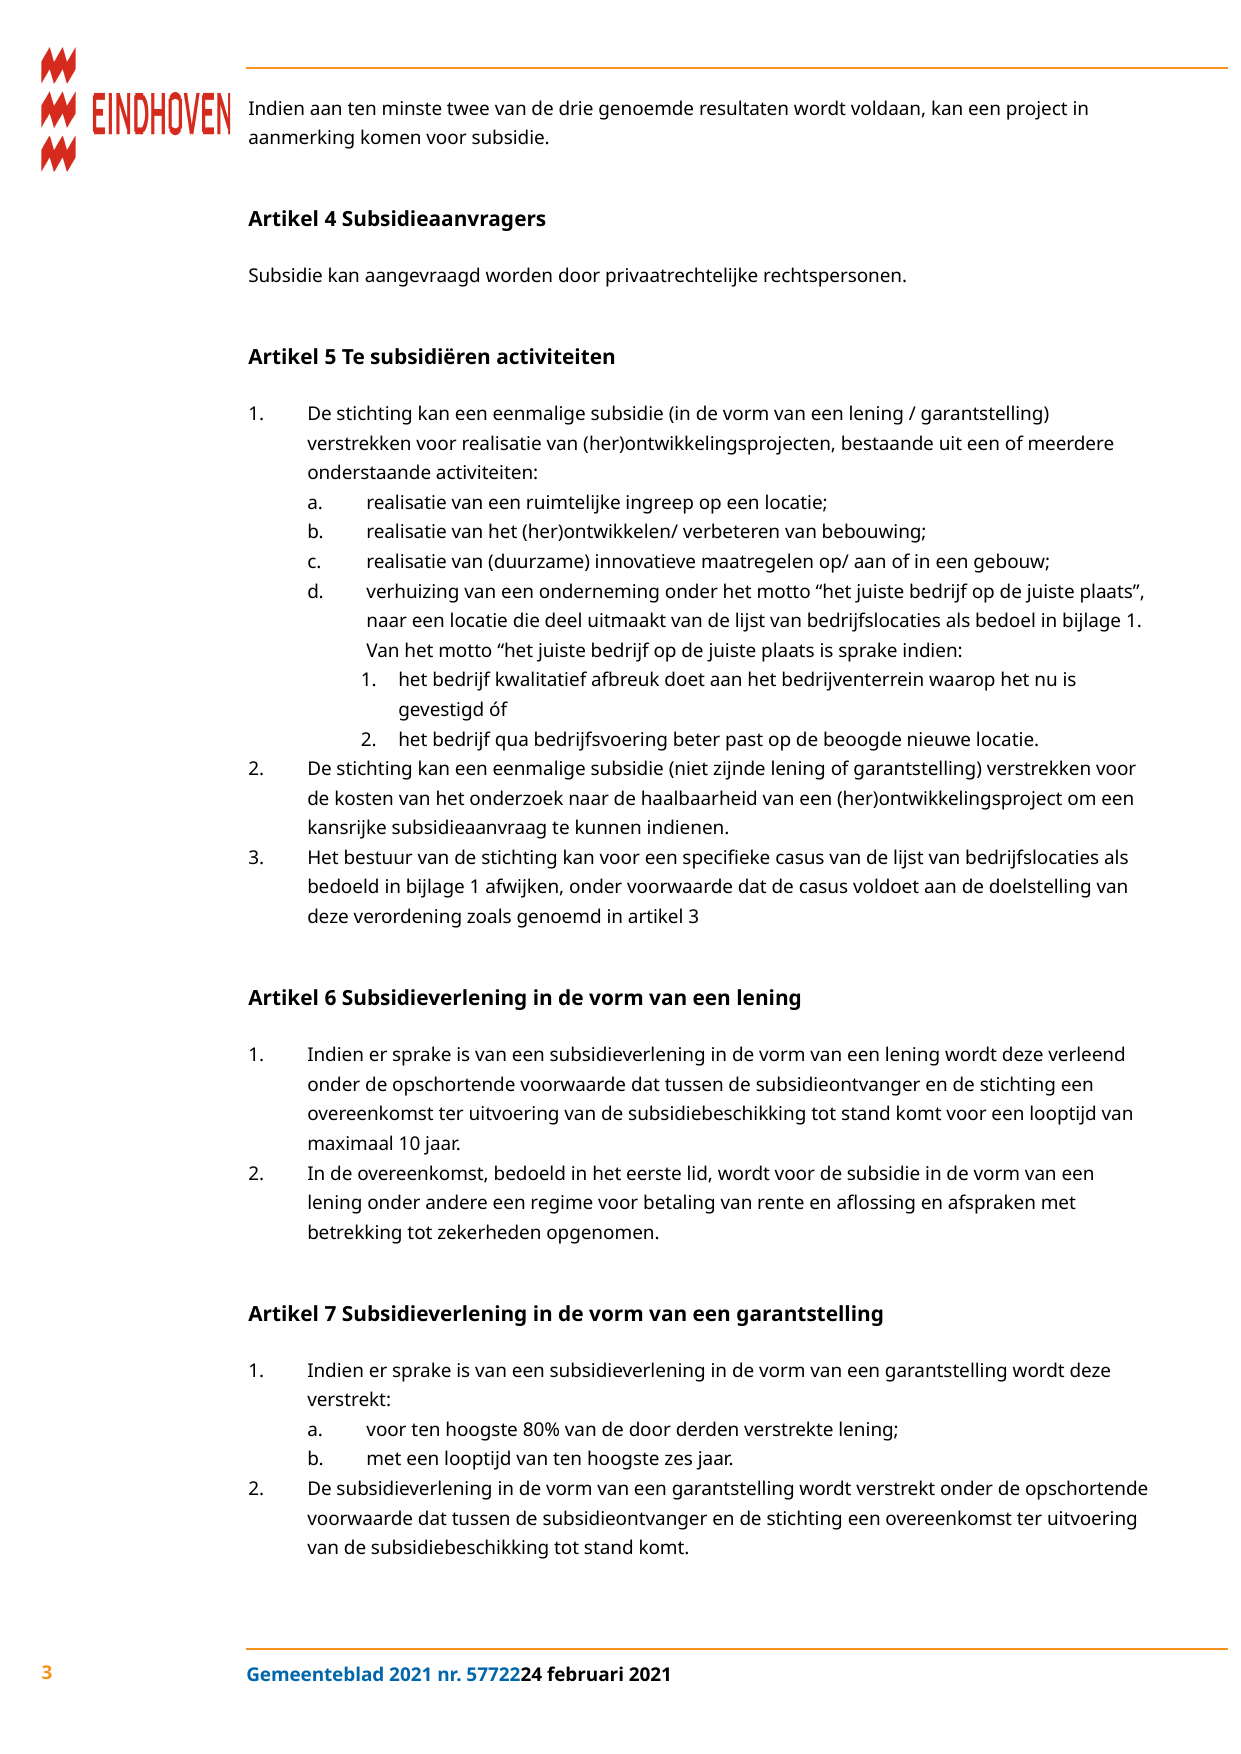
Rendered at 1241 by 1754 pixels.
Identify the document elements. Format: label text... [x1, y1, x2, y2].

list met een looptijd van ten hoogste zes jaar. [307, 1446, 1152, 1471]
list De subsidieverlening in de vorm van een garantstelling wordt verstrekt onder de opschortende voorwaarde dat tussen de subsidieontvanger en de stichting een overeenkomst ter uitvoering van de subsidiebeschikking tot stand komt. [248, 1475, 1152, 1560]
list De stichting kan een eenmalige subsidie (niet zijnde lening of garantstelling) verstrekken voor de kosten van het onderzoek naar de haalbaarheid van een (her)ontwikkelingsproject om een kansrijke subsidieaanvraag te kunnen indienen. [248, 755, 1152, 840]
picture [41, 47, 231, 172]
list het bedrijf qua bedrijfsvoering beter past op de beoogde nieuwe locatie. [361, 726, 1152, 752]
list realisatie van een ruimtelijke ingreep op een locatie; [307, 489, 1152, 515]
text Subsidie kan aangevraagd worden door privaatrechtelijke rechtspersonen. [248, 262, 1152, 288]
list voor ten hoogste 80% van de door derden verstrekte lening; [307, 1416, 1152, 1442]
list Indien er sprake is van een subsidieverlening in de vorm van een garantstelling wordt deze verstrekt: [248, 1357, 1152, 1412]
text Artikel 5 Te subsidiëren activiteiten [248, 342, 1152, 371]
list verhuizing van een onderneming onder het motto “het juiste bedrijf op de juiste plaats”, naar een locatie die deel uitmaakt van de lijst van bedrijfslocaties als bedoel in bijlage 1. Van het motto “het juiste bedrijf op de juiste plaats is sprake indien: [307, 578, 1152, 663]
list Indien er sprake is van een subsidieverlening in de vorm van een lening wordt deze verleend onder de opschortende voorwaarde dat tussen de subsidieontvanger en de stichting een overeenkomst ter uitvoering van de subsidiebeschikking tot stand komt voor een looptijd van maximaal 10 jaar. [248, 1041, 1152, 1156]
text Indien aan ten minste twee van de drie genoemde resultaten wordt voldaan, kan een project in aanmerking komen voor subsidie. [248, 95, 1152, 150]
list het bedrijf kwalitatief afbreuk doet aan het bedrijventerrein waarop het nu is gevestigd óf [361, 667, 1152, 722]
list De stichting kan een eenmalige subsidie (in de vorm van een lening / garantstelling) verstrekken voor realisatie van (her)ontwikkelingsprojecten, bestaande uit een of meerdere onderstaande activiteiten: [248, 400, 1152, 485]
text Artikel 6 Subsidieverlening in de vorm van een lening [248, 983, 1152, 1012]
list realisatie van (duurzame) innovatieve maatregelen op/ aan of in een gebouw; [307, 548, 1152, 574]
list Het bestuur van de stichting kan voor een specifieke casus van de lijst van bedrijfslocaties als bedoeld in bijlage 1 afwijken, onder voorwaarde dat de casus voldoet aan de doelstelling van deze verordening zoals genoemd in artikel 3 [248, 844, 1152, 929]
list In de overeenkomst, bedoeld in het eerste lid, wordt voor de subsidie in de vorm van een lening onder andere een regime voor betaling van rente en aflossing en afspraken met betrekking tot zekerheden opgenomen. [248, 1160, 1152, 1244]
text Artikel 7 Subsidieverlening in de vorm van een garantstelling [248, 1299, 1152, 1327]
list realisatie van het (her)ontwikkelen/ verbeteren van bebouwing; [307, 519, 1152, 544]
text Artikel 4 Subsidieaanvragers [248, 204, 1152, 233]
